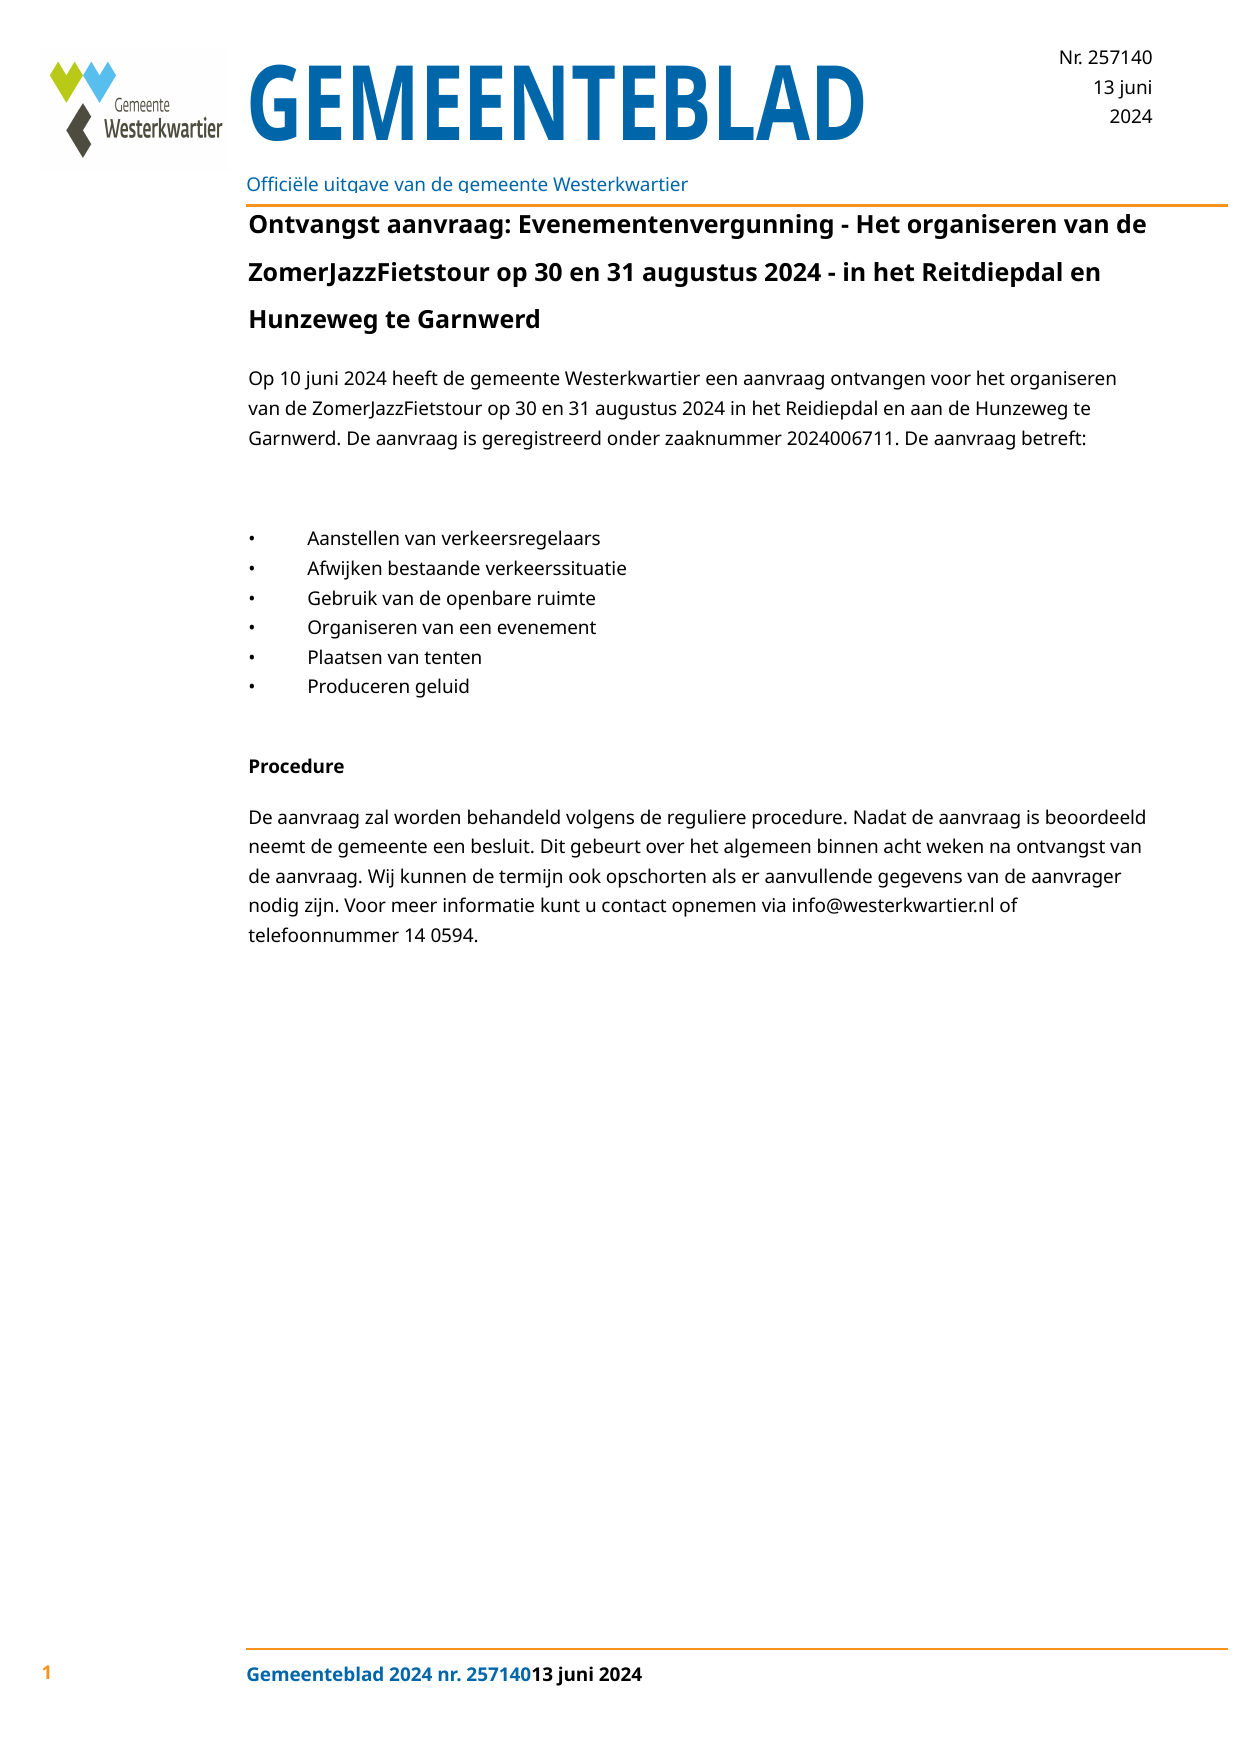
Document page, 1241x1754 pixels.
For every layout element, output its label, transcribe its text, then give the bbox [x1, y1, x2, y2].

list Organiseren van een evenement [248, 614, 1152, 640]
text Ontvangst aanvraag: Evenementenvergunning - Het organiseren van de ZomerJazzFietstour op 30 en 31 augustus 2024 - in het Reitdiepdal en Hunzeweg te Garnwerd [248, 207, 1152, 336]
list Plaatsen van tenten [248, 644, 1152, 669]
list Gebruik van de openbare ruimte [248, 585, 1152, 610]
text De aanvraag zal worden behandeld volgens de reguliere procedure. Nadat de aanvraag is beoordeeld neemt de gemeente een besluit. Dit gebeurt over het algemeen binnen acht weken na ontvangst van de aanvraag. Wij kunnen de termijn ook opschorten als er aanvullende gegevens van de aanvrager nodig zijn. Voor meer informatie kunt u contact opnemen via info@westerkwartier.nl of telefoonnummer 14 0594. [248, 804, 1152, 948]
list Afwijken bestaande verkeerssituatie [248, 555, 1152, 581]
list Produceren geluid [248, 673, 1152, 699]
text Op 10 juni 2024 heeft de gemeente Westerkwartier een aanvraag ontvangen voor het organiseren van de ZomerJazzFietstour op 30 en 31 augustus 2024 in het Reidiepdal en aan de Hunzeweg te Garnwerd. De aanvraag is geregistreerd onder zaaknummer 2024006711. De aanvraag betreft: [248, 366, 1152, 450]
text Procedure [248, 753, 1152, 779]
list Aanstellen van verkeersregelaars [248, 526, 1152, 551]
picture [41, 47, 231, 172]
